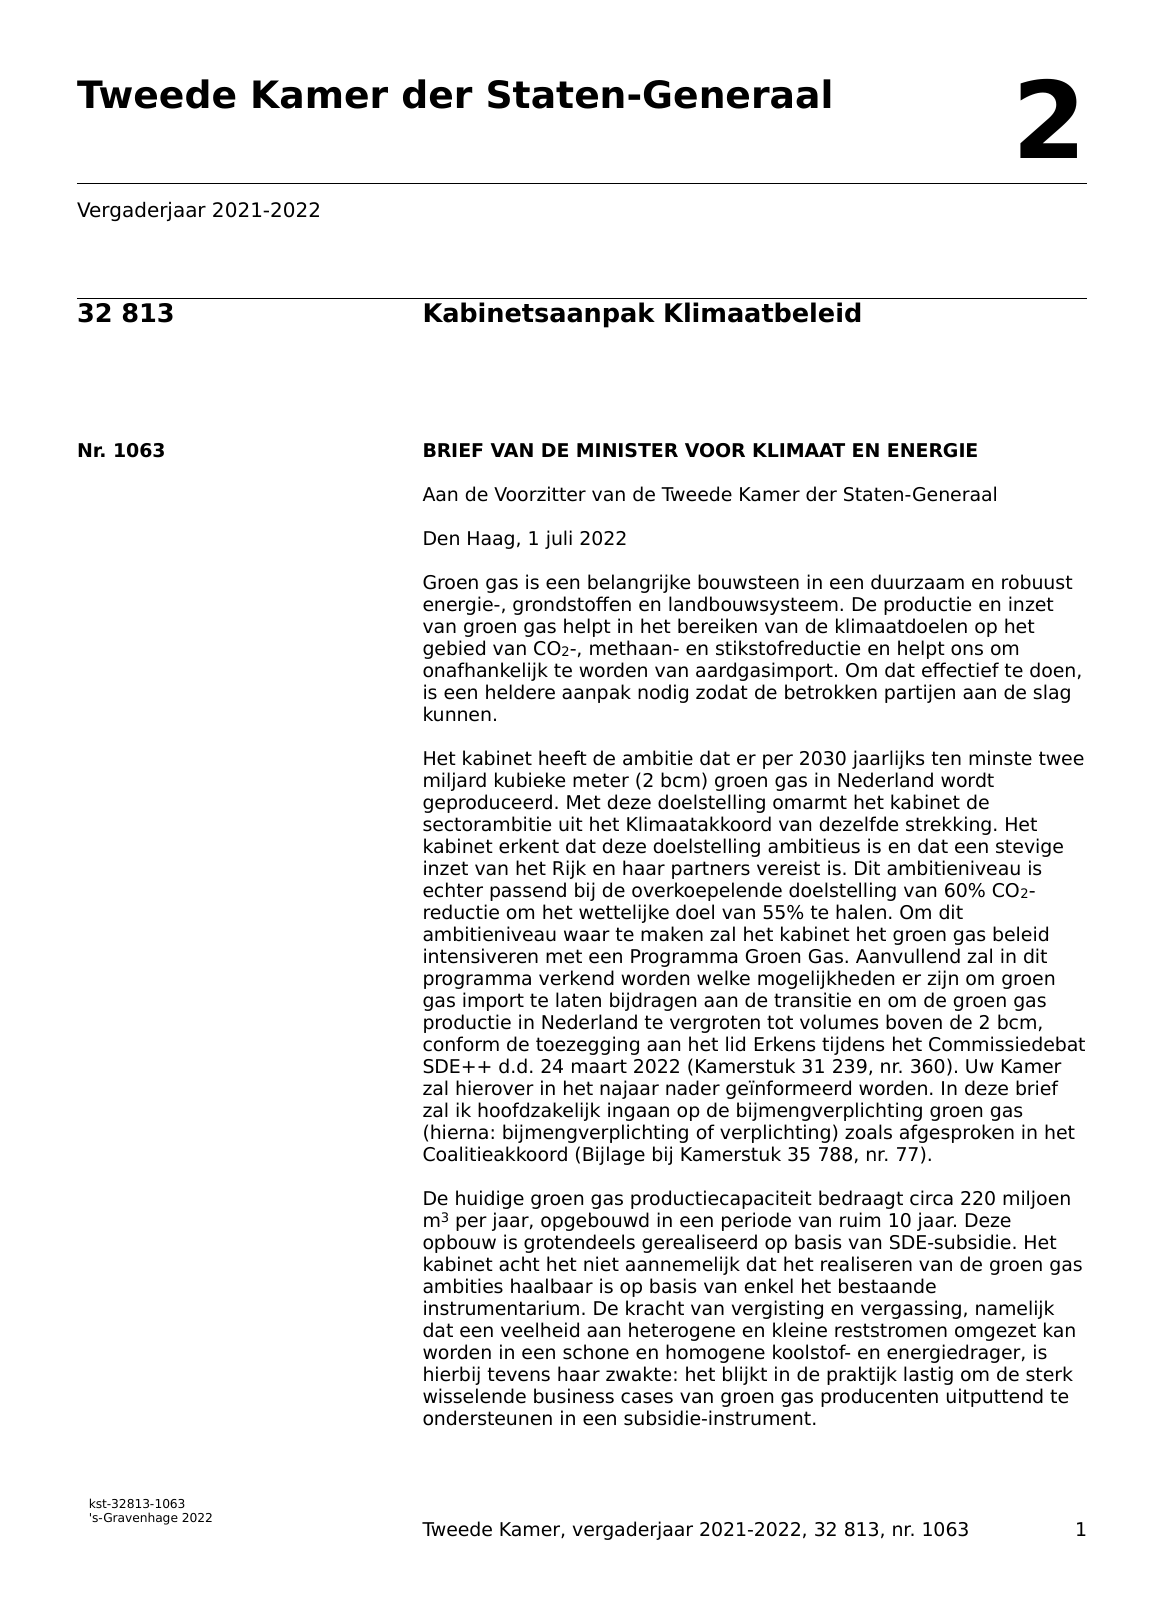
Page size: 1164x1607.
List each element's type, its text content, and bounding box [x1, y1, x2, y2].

table_cell Vergaderjaar 2021-2022 [77, 184, 1087, 298]
text De huidige groen gas productiecapaciteit bedraagt circa 220 miljoen m3 per jaar, opgebouwd in een periode van ruim 10 jaar. Deze opbouw is grotendeels gerealiseerd op basis van SDE-subsidie. Het kabinet acht het niet aannemelijk dat het realiseren van de groen gas ambities haalbaar is op basis van enkel het bestaande instrumentarium. De kracht van vergisting en vergassing, namelijk dat een veelheid aan heterogene en kleine reststromen omgezet kan worden in een schone en homogene koolstof- en energiedrager, is hierbij tevens haar zwakte: het blijkt in de praktijk lastig om de sterk wisselende business cases van groen gas producenten uitputtend te ondersteunen in een subsidie-instrument. [422, 1188, 1087, 1430]
text Het kabinet heeft de ambitie dat er per 2030 jaarlijks ten minste twee miljard kubieke meter (2 bcm) groen gas in Nederland wordt geproduceerd. Met deze doelstelling omarmt het kabinet de sectorambitie uit het Klimaatakkoord van dezelfde strekking. Het kabinet erkent dat deze doelstelling ambitieus is en dat een stevige inzet van het Rijk en haar partners vereist is. Dit ambitieniveau is echter passend bij de overkoepelende doelstelling van 60% CO2-reductie om het wettelijke doel van 55% te halen. Om dit ambitieniveau waar te maken zal het kabinet het groen gas beleid intensiveren met een Programma Groen Gas. Aanvullend zal in dit programma verkend worden welke mogelijkheden er zijn om groen gas import te laten bijdragen aan de transitie en om de groen gas productie in Nederland te vergroten tot volumes boven de 2 bcm, conform de toezegging aan het lid Erkens tijdens het Commissiedebat SDE++ d.d. 24 maart 2022 (Kamerstuk 31 239, nr. 360). Uw Kamer zal hierover in het najaar nader geïnformeerd worden. In deze brief zal ik hoofdzakelijk ingaan op de bijmengverplichting groen gas (hierna: bijmengverplichting of verplichting) zoals afgesproken in het Coalitieakkoord (Bijlage bij Kamerstuk 35 788, nr. 77). [422, 748, 1087, 1166]
text Groen gas is een belangrijke bouwsteen in een duurzaam en robuust energie-, grondstoffen en landbouwsysteem. De productie en inzet van groen gas helpt in het bereiken van de klimaatdoelen op het gebied van CO2-, methaan- en stikstofreductie en helpt ons om onafhankelijk te worden van aardgasimport. Om dat effectief te doen, is een heldere aanpak nodig zodat de betrokken partijen aan de slag kunnen. [422, 572, 1087, 726]
text 's-Gravenhage 2022 [88, 1511, 323, 1525]
text Aan de Voorzitter van de Tweede Kamer der Staten-Generaal [422, 484, 1087, 506]
subtitle Nr. 1063 BRIEF VAN DE MINISTER VOOR KLIMAAT EN ENERGIE [77, 440, 1087, 462]
subtitle 32 813 Kabinetsaanpak Klimaatbeleid [77, 299, 1087, 329]
table_header Tweede Kamer der Staten-Generaal [77, 59, 886, 183]
table_header 2 [886, 59, 1087, 183]
text Den Haag, 1 juli 2022 [422, 528, 1087, 550]
text kst-32813-1063 [88, 1497, 323, 1511]
